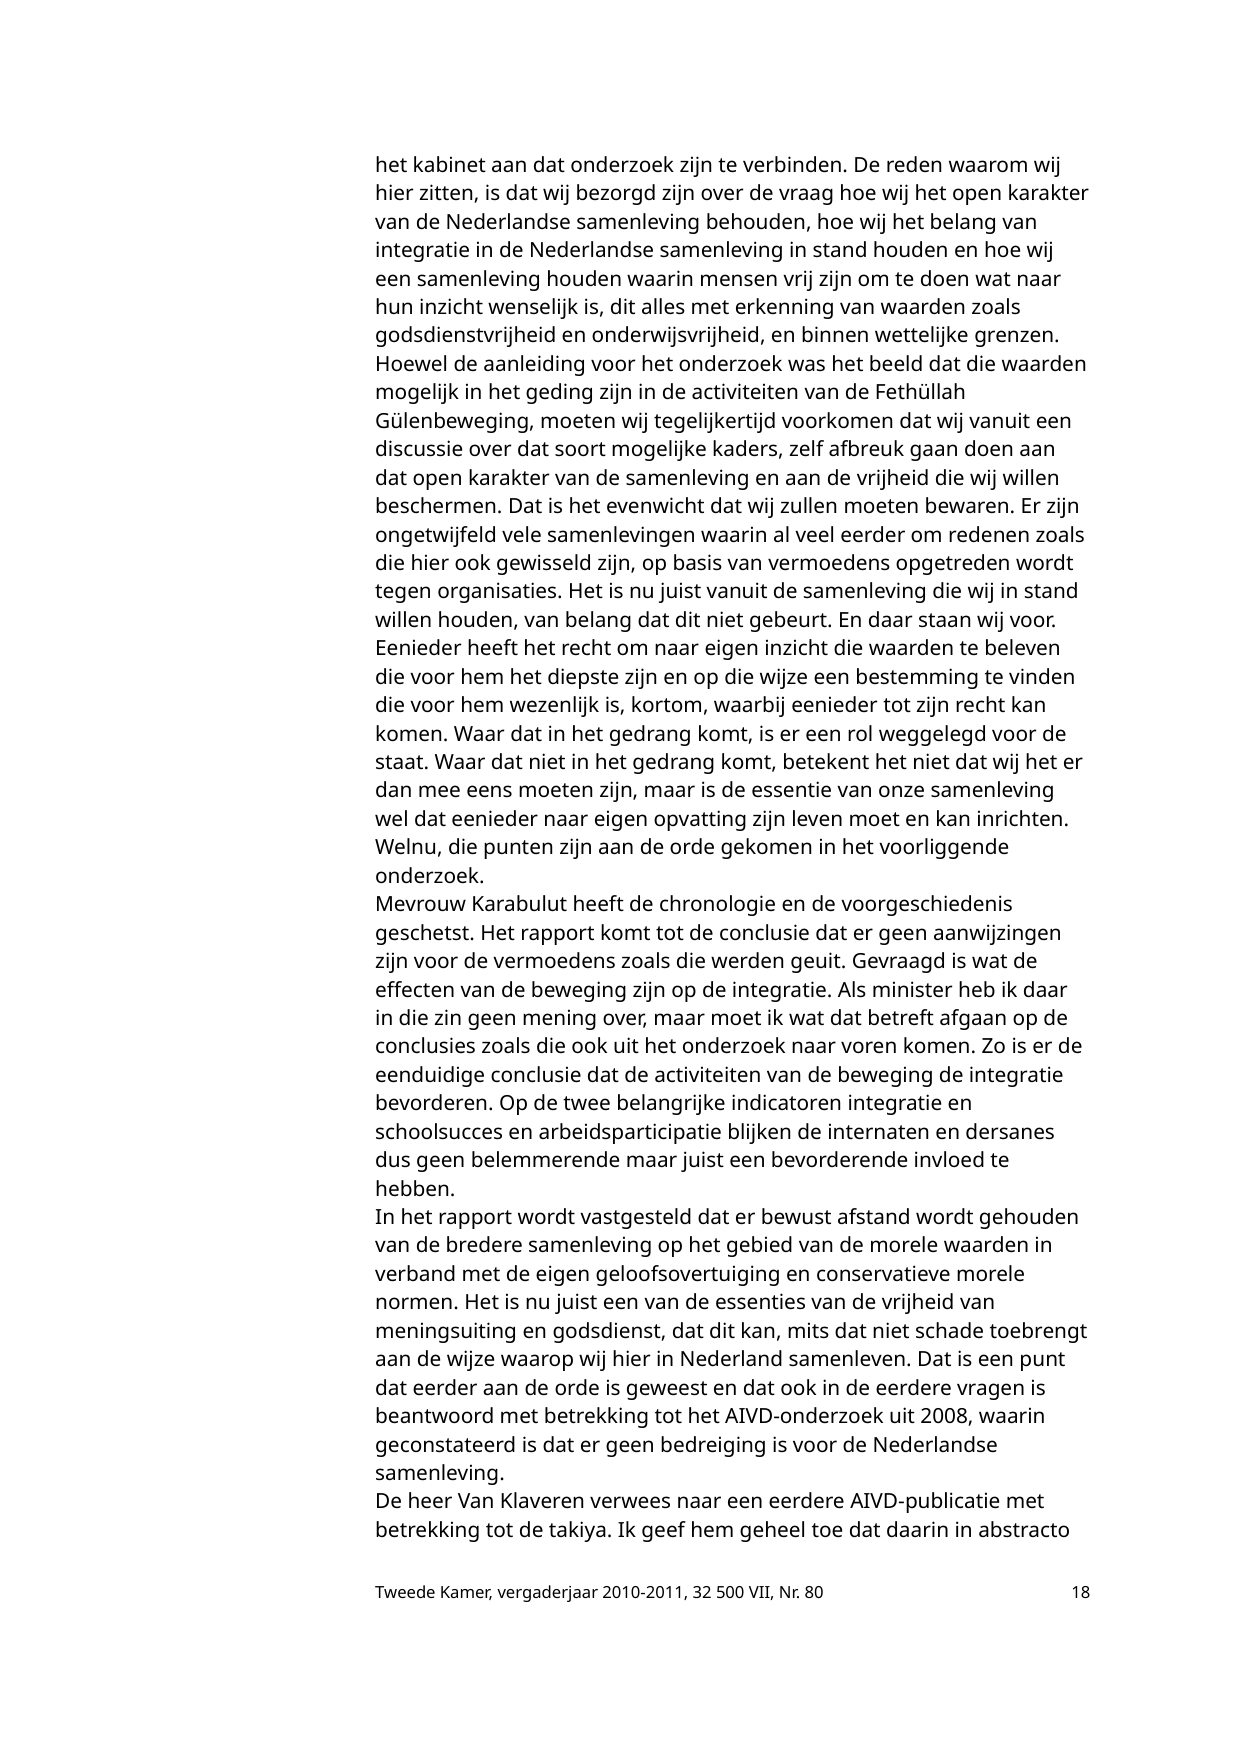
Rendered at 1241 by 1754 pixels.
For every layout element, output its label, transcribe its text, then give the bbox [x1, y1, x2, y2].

text Mevrouw Karabulut heeft de chronologie en de voorgeschiedenis geschetst. Het rapport komt tot de conclusie dat er geen aanwijzingen zijn voor de vermoedens zoals die werden geuit. Gevraagd is wat de effecten van de beweging zijn op de integratie. Als minister heb ik daar in die zin geen mening over, maar moet ik wat dat betreft afgaan op de conclusies zoals die ook uit het onderzoek naar voren komen. Zo is er de eenduidige conclusie dat de activiteiten van de beweging de integratie bevorderen. Op de twee belangrijke indicatoren integratie en schoolsucces en arbeidsparticipatie blijken de internaten en dersanes dus geen belemmerende maar juist een bevorderende invloed te hebben. [375, 889, 1090, 1202]
text In het rapport wordt vastgesteld dat er bewust afstand wordt gehouden van de bredere samenleving op het gebied van de morele waarden in verband met de eigen geloofsovertuiging en conservatieve morele normen. Het is nu juist een van de essenties van de vrijheid van meningsuiting en godsdienst, dat dit kan, mits dat niet schade toebrengt aan de wijze waarop wij hier in Nederland samenleven. Dat is een punt dat eerder aan de orde is geweest en dat ook in de eerdere vragen is beantwoord met betrekking tot het AIVD-onderzoek uit 2008, waarin geconstateerd is dat er geen bedreiging is voor de Nederlandse samenleving. [375, 1202, 1090, 1487]
text het kabinet aan dat onderzoek zijn te verbinden. De reden waarom wij hier zitten, is dat wij bezorgd zijn over de vraag hoe wij het open karakter van de Nederlandse samenleving behouden, hoe wij het belang van integratie in de Nederlandse samenleving in stand houden en hoe wij een samenleving houden waarin mensen vrij zijn om te doen wat naar hun inzicht wenselijk is, dit alles met erkenning van waarden zoals godsdienstvrijheid en onderwijsvrijheid, en binnen wettelijke grenzen. Hoewel de aanleiding voor het onderzoek was het beeld dat die waarden mogelijk in het geding zijn in de activiteiten van de Fethüllah Gülenbeweging, moeten wij tegelijkertijd voorkomen dat wij vanuit een discussie over dat soort mogelijke kaders, zelf afbreuk gaan doen aan dat open karakter van de samenleving en aan de vrijheid die wij willen beschermen. Dat is het evenwicht dat wij zullen moeten bewaren. Er zijn ongetwijfeld vele samenlevingen waarin al veel eerder om redenen zoals die hier ook gewisseld zijn, op basis van vermoedens opgetreden wordt tegen organisaties. Het is nu juist vanuit de samenleving die wij in stand willen houden, van belang dat dit niet gebeurt. En daar staan wij voor. Eenieder heeft het recht om naar eigen inzicht die waarden te beleven die voor hem het diepste zijn en op die wijze een bestemming te vinden die voor hem wezenlijk is, kortom, waarbij eenieder tot zijn recht kan komen. Waar dat in het gedrang komt, is er een rol weggelegd voor de staat. Waar dat niet in het gedrang komt, betekent het niet dat wij het er dan mee eens moeten zijn, maar is de essentie van onze samenleving wel dat eenieder naar eigen opvatting zijn leven moet en kan inrichten. Welnu, die punten zijn aan de orde gekomen in het voorliggende onderzoek. [375, 150, 1090, 889]
text De heer Van Klaveren verwees naar een eerdere AIVD-publicatie met betrekking tot de takiya. Ik geef hem geheel toe dat daarin in abstracto [375, 1487, 1090, 1543]
